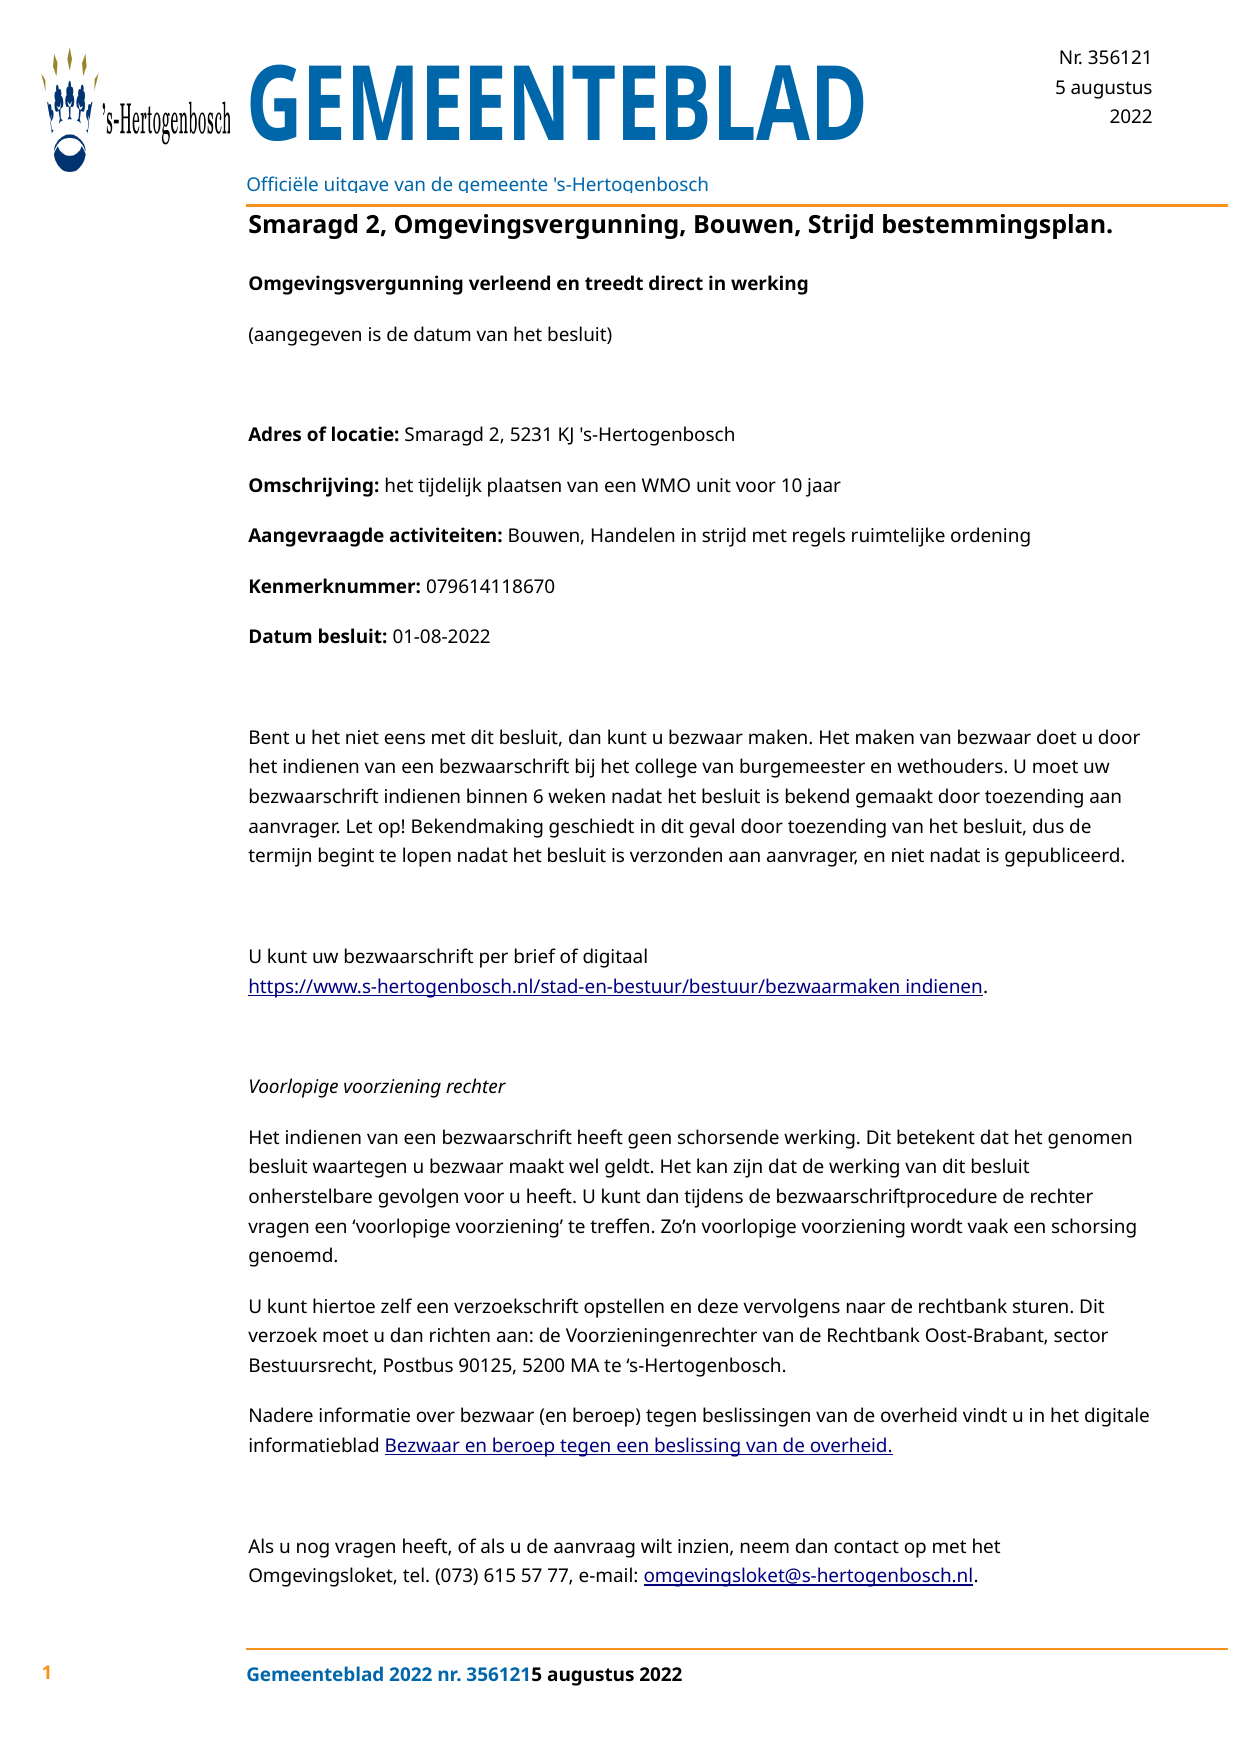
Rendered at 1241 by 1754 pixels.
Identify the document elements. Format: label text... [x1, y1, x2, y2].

text Voorlopige voorziening rechter [248, 1074, 1152, 1099]
text Smaragd 2, Omgevingsvergunning, Bouwen, Strijd bestemmingsplan. [248, 207, 1152, 241]
text Nadere informatie over bezwaar (en beroep) tegen beslissingen van de overheid vindt u in het digitale informatieblad Bezwaar en beroep tegen een beslissing van de overheid. [248, 1402, 1152, 1458]
text Kenmerknummer: 079614118670 [248, 573, 1152, 598]
text Omgevingsvergunning verleend en treedt direct in werking [248, 270, 1152, 296]
text Omschrijving: het tijdelijk plaatsen van een WMO unit voor 10 jaar [248, 472, 1152, 498]
text U kunt uw bezwaarschrift per brief of digitaal https://www.s-hertogenbosch.nl/stad-en-bestuur/bestuur/bezwaarmaken indienen. [248, 943, 1152, 998]
text U kunt hiertoe zelf een verzoekschrift opstellen en deze vervolgens naar de rechtbank sturen. Dit verzoek moet u dan richten aan: de Voorzieningenrechter van de Rechtbank Oost-Brabant, sector Bestuursrecht, Postbus 90125, 5200 MA te ‘s-Hertogenbosch. [248, 1293, 1152, 1378]
text Het indienen van een bezwaarschrift heeft geen schorsende werking. Dit betekent dat het genomen besluit waartegen u bezwaar maakt wel geldt. Het kan zijn dat de werking van dit besluit onherstelbare gevolgen voor u heeft. U kunt dan tijdens de bezwaarschriftprocedure de rechter vragen een ‘voorlopige voorziening’ te treffen. Zo’n voorlopige voorziening wordt vaak een schorsing genoemd. [248, 1124, 1152, 1268]
text (aangegeven is de datum van het besluit) [248, 321, 1152, 346]
text Adres of locatie: Smaragd 2, 5231 KJ 's-Hertogenbosch [248, 422, 1152, 447]
text Als u nog vragen heeft, of als u de aanvraag wilt inzien, neem dan contact op met het Omgevingsloket, tel. (073) 615 57 77, e-mail: omgevingsloket@s-hertogenbosch.nl. [248, 1533, 1152, 1588]
text Datum besluit: 01-08-2022 [248, 623, 1152, 649]
picture [41, 47, 231, 172]
text Aangevraagde activiteiten: Bouwen, Handelen in strijd met regels ruimtelijke ordening [248, 522, 1152, 548]
text Bent u het niet eens met dit besluit, dan kunt u bezwaar maken. Het maken van bezwaar doet u door het indienen van een bezwaarschrift bij het college van burgemeester en wethouders. U moet uw bezwaarschrift indienen binnen 6 weken nadat het besluit is bekend gemaakt door toezending aan aanvrager. Let op! Bekendmaking geschiedt in dit geval door toezending van het besluit, dus de termijn begint te lopen nadat het besluit is verzonden aan aanvrager, en niet nadat is gepubliceerd. [248, 724, 1152, 868]
